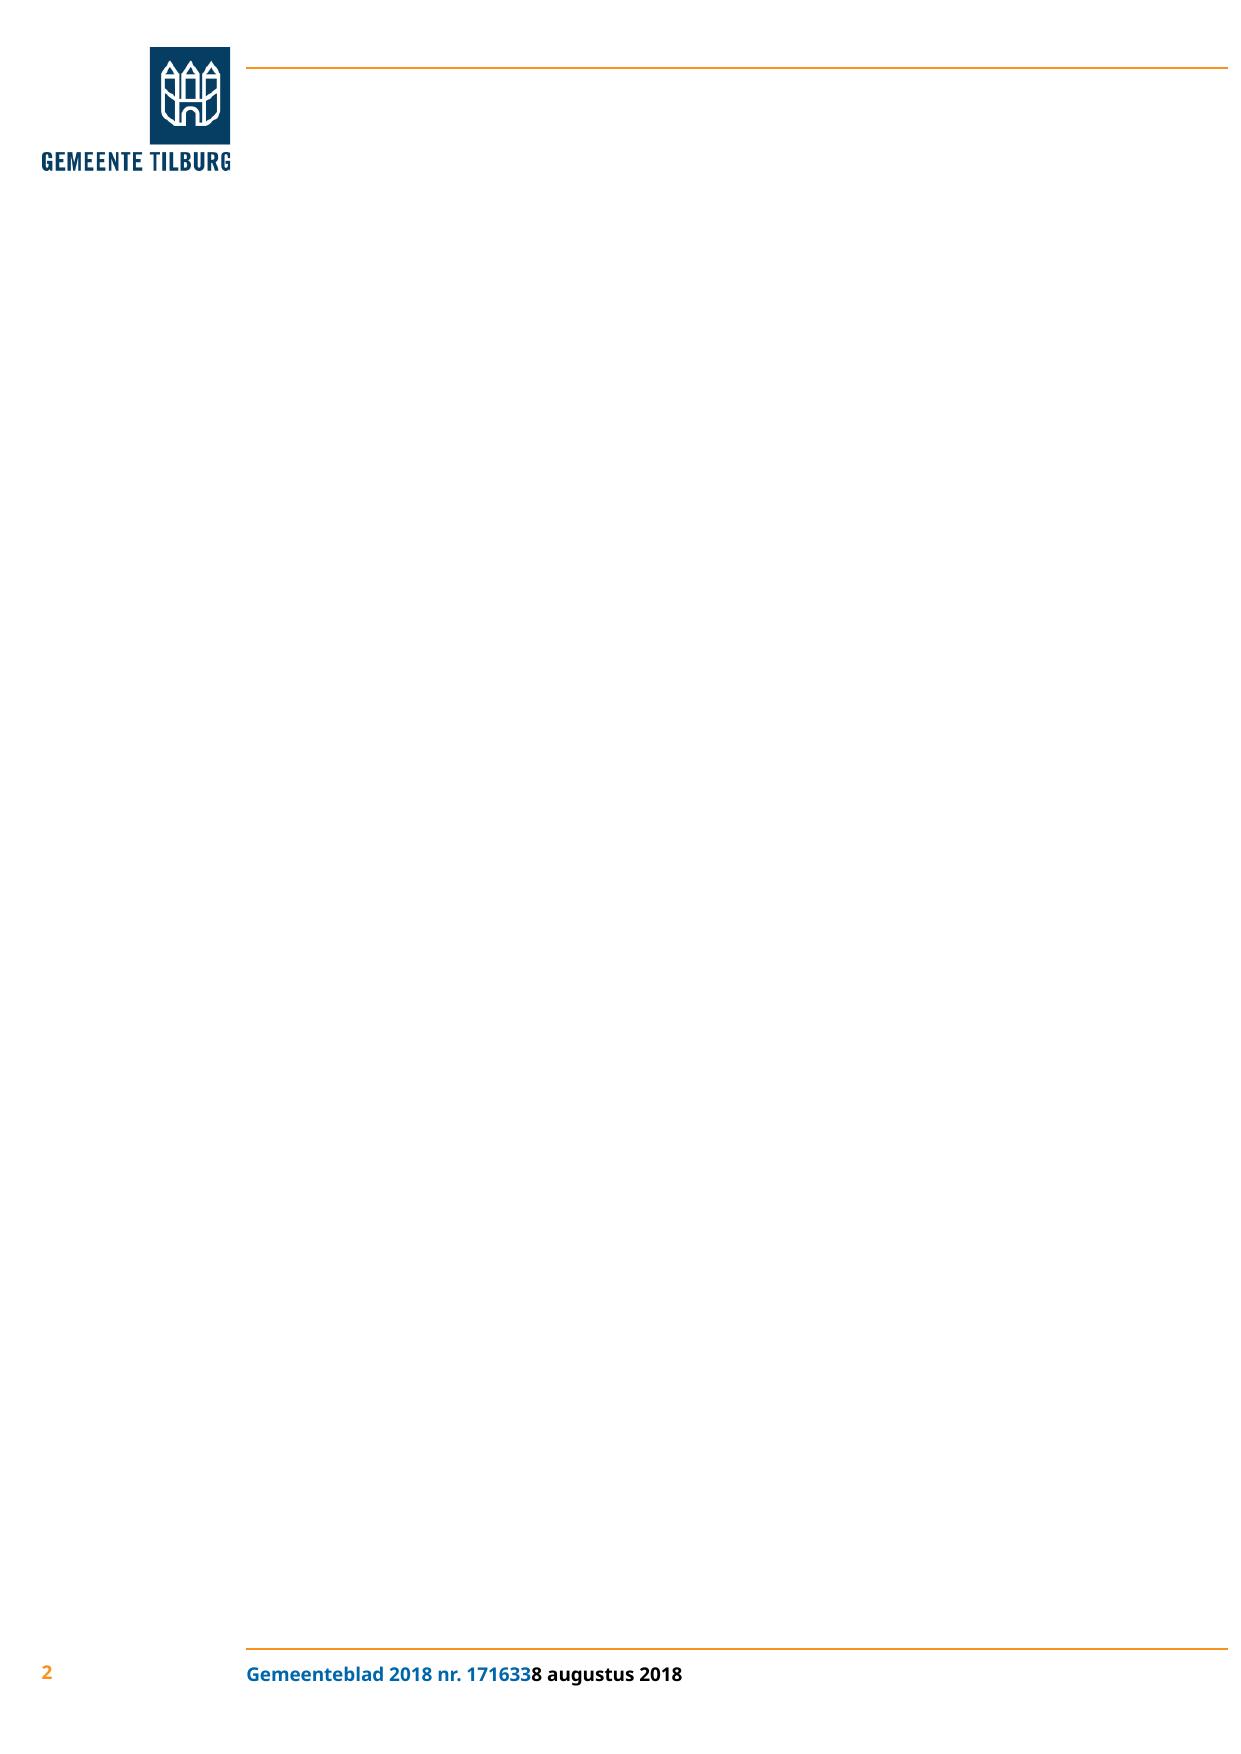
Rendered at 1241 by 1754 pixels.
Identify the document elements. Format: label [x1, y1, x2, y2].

picture [41, 47, 231, 172]
